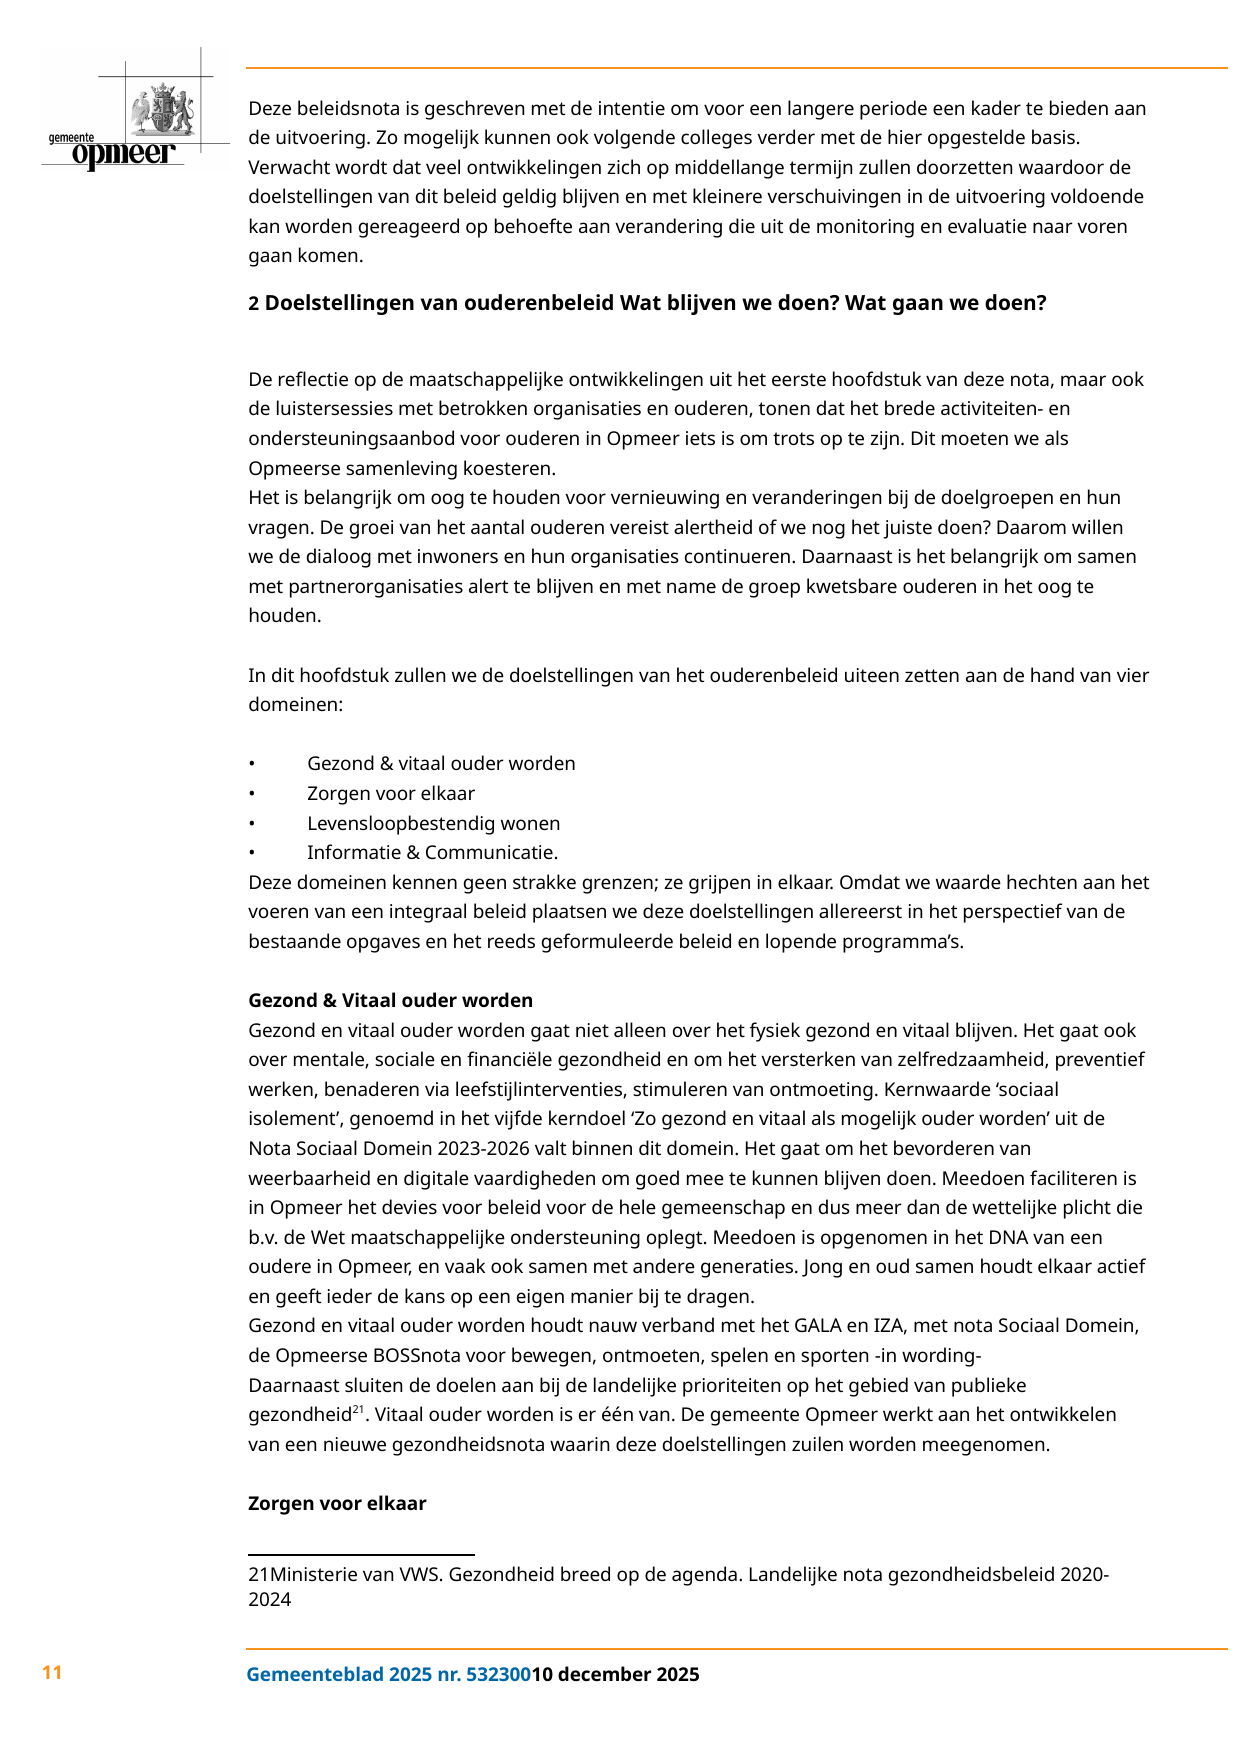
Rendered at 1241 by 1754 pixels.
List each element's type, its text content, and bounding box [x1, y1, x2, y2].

list Gezond & vitaal ouder worden [248, 751, 1152, 776]
text Deze domeinen kennen geen strakke grenzen; ze grijpen in elkaar. Omdat we waarde hechten aan het voeren van een integraal beleid plaatsen we deze doelstellingen allereerst in het perspectief van de bestaande opgaves en het reeds geformuleerde beleid en lopende programma’s. [248, 869, 1152, 954]
text Gezond & Vitaal ouder worden [248, 987, 1152, 1013]
picture [41, 47, 231, 172]
text Gezond en vitaal ouder worden gaat niet alleen over het fysiek gezond en vitaal blijven. Het gaat ook over mentale, sociale en financiële gezondheid en om het versterken van zelfredzaamheid, preventief werken, benaderen via leefstijlinterventies, stimuleren van ontmoeting. Kernwaarde ‘sociaal isolement’, genoemd in het vijfde kerndoel ‘Zo gezond en vitaal als mogelijk ouder worden’ uit de Nota Sociaal Domein 2023-2026 valt binnen dit domein. Het gaat om het bevorderen van weerbaarheid en digitale vaardigheden om goed mee te kunnen blijven doen. Meedoen faciliteren is in Opmeer het devies voor beleid voor de hele gemeenschap en dus meer dan de wettelijke plicht die b.v. de Wet maatschappelijke ondersteuning oplegt. Meedoen is opgenomen in het DNA van een oudere in Opmeer, en vaak ook samen met andere generaties. Jong en oud samen houdt elkaar actief en geeft ieder de kans op een eigen manier bij te dragen. [248, 1017, 1152, 1309]
text Het is belangrijk om oog te houden voor vernieuwing en veranderingen bij de doelgroepen en hun vragen. De groei van het aantal ouderen vereist alertheid of we nog het juiste doen? Daarom willen we de dialoog met inwoners en hun organisaties continueren. Daarnaast is het belangrijk om samen met partnerorganisaties alert te blijven en met name de groep kwetsbare ouderen in het oog te houden. [248, 484, 1152, 628]
text 2 Doelstellingen van ouderenbeleid Wat blijven we doen? Wat gaan we doen? [248, 288, 1152, 317]
list Levensloopbestendig wonen [248, 810, 1152, 836]
text Ministerie van VWS. Gezondheid breed op de agenda. Landelijke nota gezondheidsbeleid 2020-2024 [248, 1561, 1152, 1612]
text Zorgen voor elkaar [248, 1490, 1152, 1516]
text De reflectie op de maatschappelijke ontwikkelingen uit het eerste hoofdstuk van deze nota, maar ook de luistersessies met betrokken organisaties en ouderen, tonen dat het brede activiteiten- en ondersteuningsaanbod voor ouderen in Opmeer iets is om trots op te zijn. Dit moeten we als Opmeerse samenleving koesteren. [248, 366, 1152, 481]
list Zorgen voor elkaar [248, 780, 1152, 806]
text Deze beleidsnota is geschreven met de intentie om voor een langere periode een kader te bieden aan de uitvoering. Zo mogelijk kunnen ook volgende colleges verder met de hier opgestelde basis. Verwacht wordt dat veel ontwikkelingen zich op middellange termijn zullen doorzetten waardoor de doelstellingen van dit beleid geldig blijven en met kleinere verschuivingen in de uitvoering voldoende kan worden gereageerd op behoefte aan verandering die uit de monitoring en evaluatie naar voren gaan komen. [248, 95, 1152, 268]
text Gezond en vitaal ouder worden houdt nauw verband met het GALA en IZA, met nota Sociaal Domein, de Opmeerse BOSSnota voor bewegen, ontmoeten, spelen en sporten -in wording- [248, 1313, 1152, 1368]
text In dit hoofdstuk zullen we de doelstellingen van het ouderenbeleid uiteen zetten aan de hand van vier domeinen: [248, 662, 1152, 717]
text Daarnaast sluiten de doelen aan bij de landelijke prioriteiten op het gebied van publieke gezondheid. Vitaal ouder worden is er één van. De gemeente Opmeer werkt aan het ontwikkelen van een nieuwe gezondheidsnota waarin deze doelstellingen zuilen worden meegenomen. [248, 1372, 1152, 1457]
list Informatie & Communicatie. [248, 839, 1152, 865]
